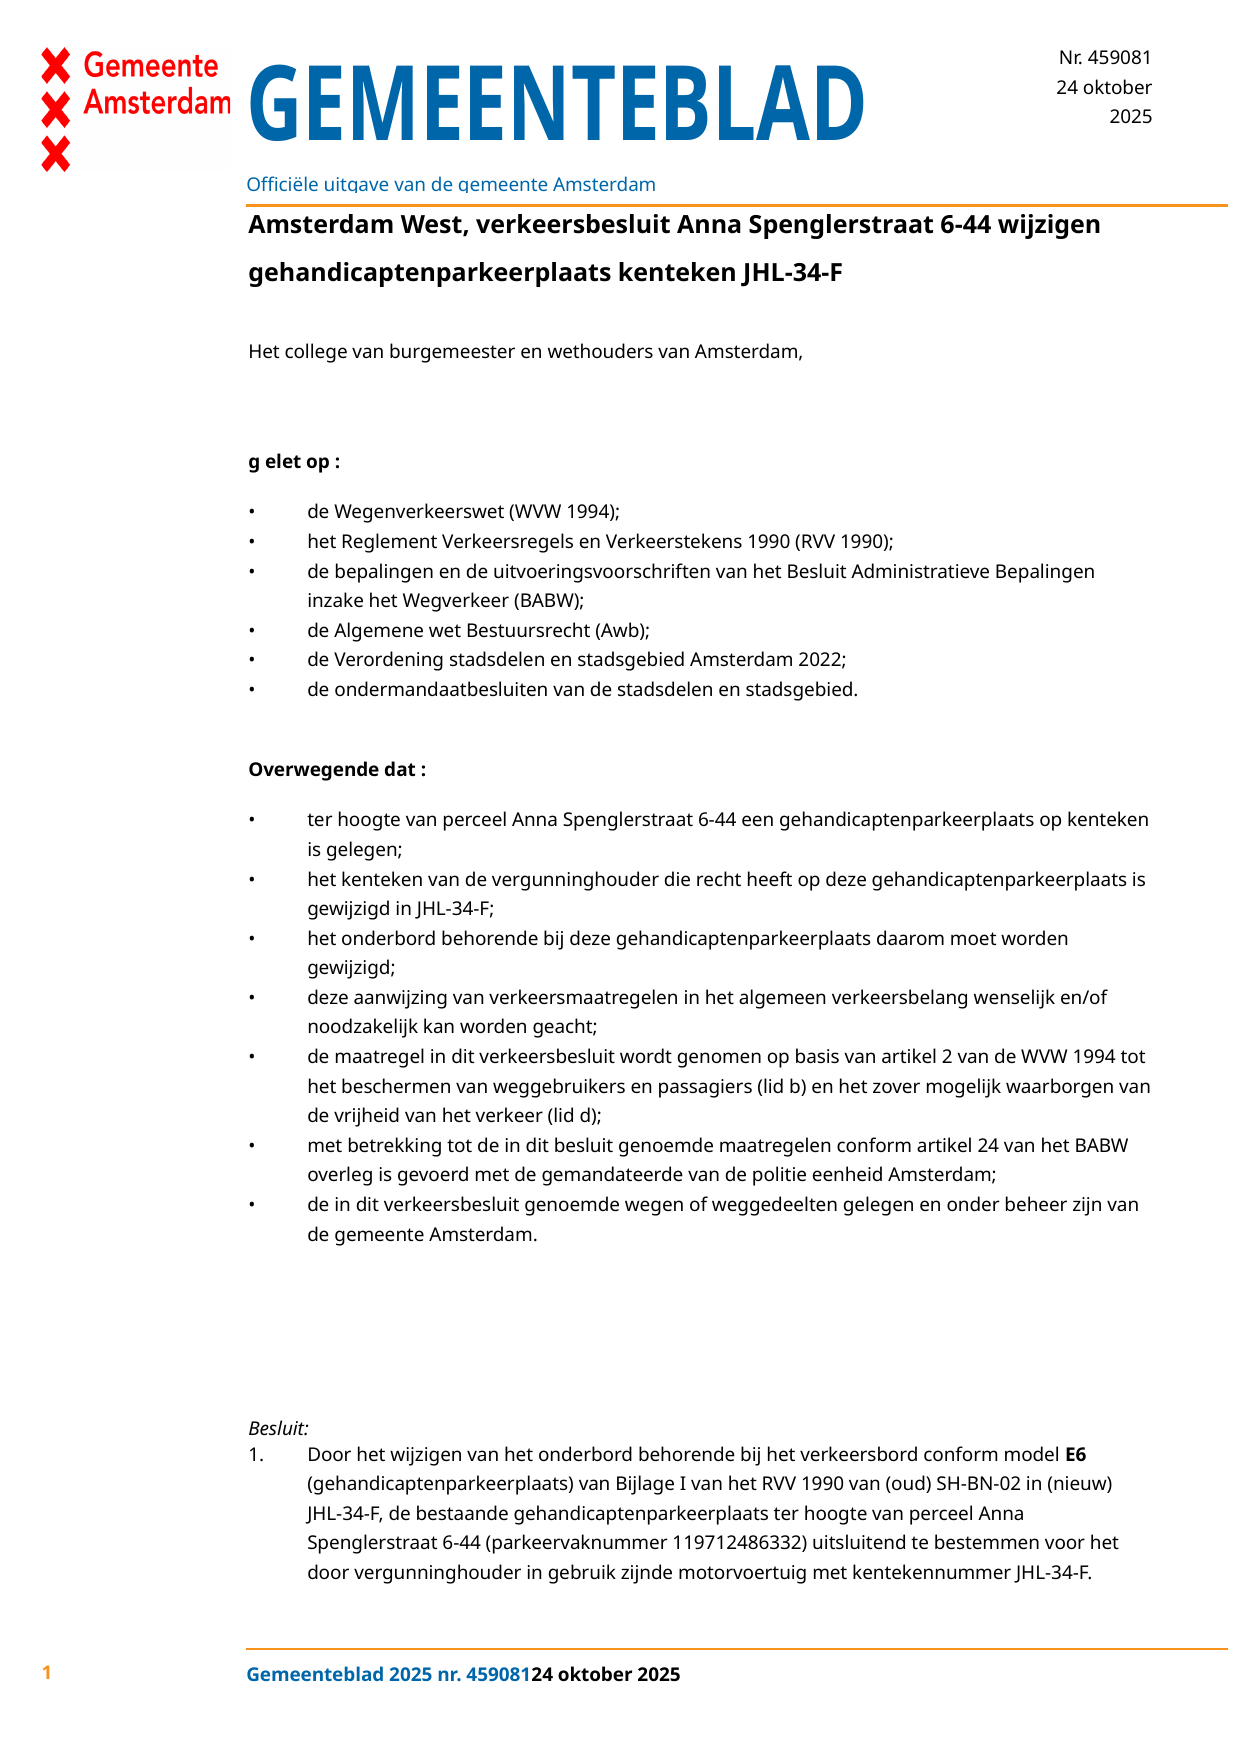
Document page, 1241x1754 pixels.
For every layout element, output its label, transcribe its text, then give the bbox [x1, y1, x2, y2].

list de bepalingen en de uitvoeringsvoorschriften van het Besluit Administratieve Bepalingen inzake het Wegverkeer (BABW); [248, 558, 1152, 613]
list de maatregel in dit verkeersbesluit wordt genomen op basis van artikel 2 van de WVW 1994 tot het beschermen van weggebruikers en passagiers (lid b) en het zover mogelijk waarborgen van de vrijheid van het verkeer (lid d); [248, 1043, 1152, 1128]
list het Reglement Verkeersregels en Verkeerstekens 1990 (RVV 1990); [248, 528, 1152, 554]
text Besluit: [248, 1415, 1152, 1441]
text Het college van burgemeester en wethouders van Amsterdam, [248, 339, 1152, 364]
text Amsterdam West, verkeersbesluit Anna Spenglerstraat 6-44 wijzigen gehandicaptenparkeerplaats kenteken JHL-34-F [248, 207, 1152, 288]
list ter hoogte van perceel Anna Spenglerstraat 6-44 een gehandicaptenparkeerplaats op kenteken is gelegen; [248, 807, 1152, 862]
list het kenteken van de vergunninghouder die recht heeft op deze gehandicaptenparkeerplaats is gewijzigd in JHL-34-F; [248, 866, 1152, 921]
list Door het wijzigen van het onderbord behorende bij het verkeersbord conform model E6 (gehandicaptenparkeerplaats) van Bijlage I van het RVV 1990 van (oud) SH-BN-02 in (nieuw) JHL-34-F, de bestaande gehandicaptenparkeerplaats ter hoogte van perceel Anna Spenglerstraat 6-44 (parkeervaknummer 119712486332) uitsluitend te bestemmen voor het door vergunninghouder in gebruik zijnde motorvoertuig met kentekennummer JHL-34-F. [248, 1441, 1152, 1585]
list de in dit verkeersbesluit genoemde wegen of weggedeelten gelegen en onder beheer zijn van de gemeente Amsterdam. [248, 1191, 1152, 1246]
list de Algemene wet Bestuursrecht (Awb); [248, 617, 1152, 643]
text Overwegende dat : [248, 756, 1152, 782]
list de ondermandaatbesluiten van de stadsdelen en stadsgebied. [248, 676, 1152, 702]
list deze aanwijzing van verkeersmaatregelen in het algemeen verkeersbelang wenselijk en/of noodzakelijk kan worden geacht; [248, 984, 1152, 1039]
list de Verordening stadsdelen en stadsgebied Amsterdam 2022; [248, 647, 1152, 672]
picture [41, 47, 231, 172]
list de Wegenverkeerswet (WVW 1994); [248, 499, 1152, 524]
text g elet op : [248, 448, 1152, 474]
list het onderbord behorende bij deze gehandicaptenparkeerplaats daarom moet worden gewijzigd; [248, 925, 1152, 980]
list met betrekking tot de in dit besluit genoemde maatregelen conform artikel 24 van het BABW overleg is gevoerd met de gemandateerde van de politie eenheid Amsterdam; [248, 1132, 1152, 1187]
